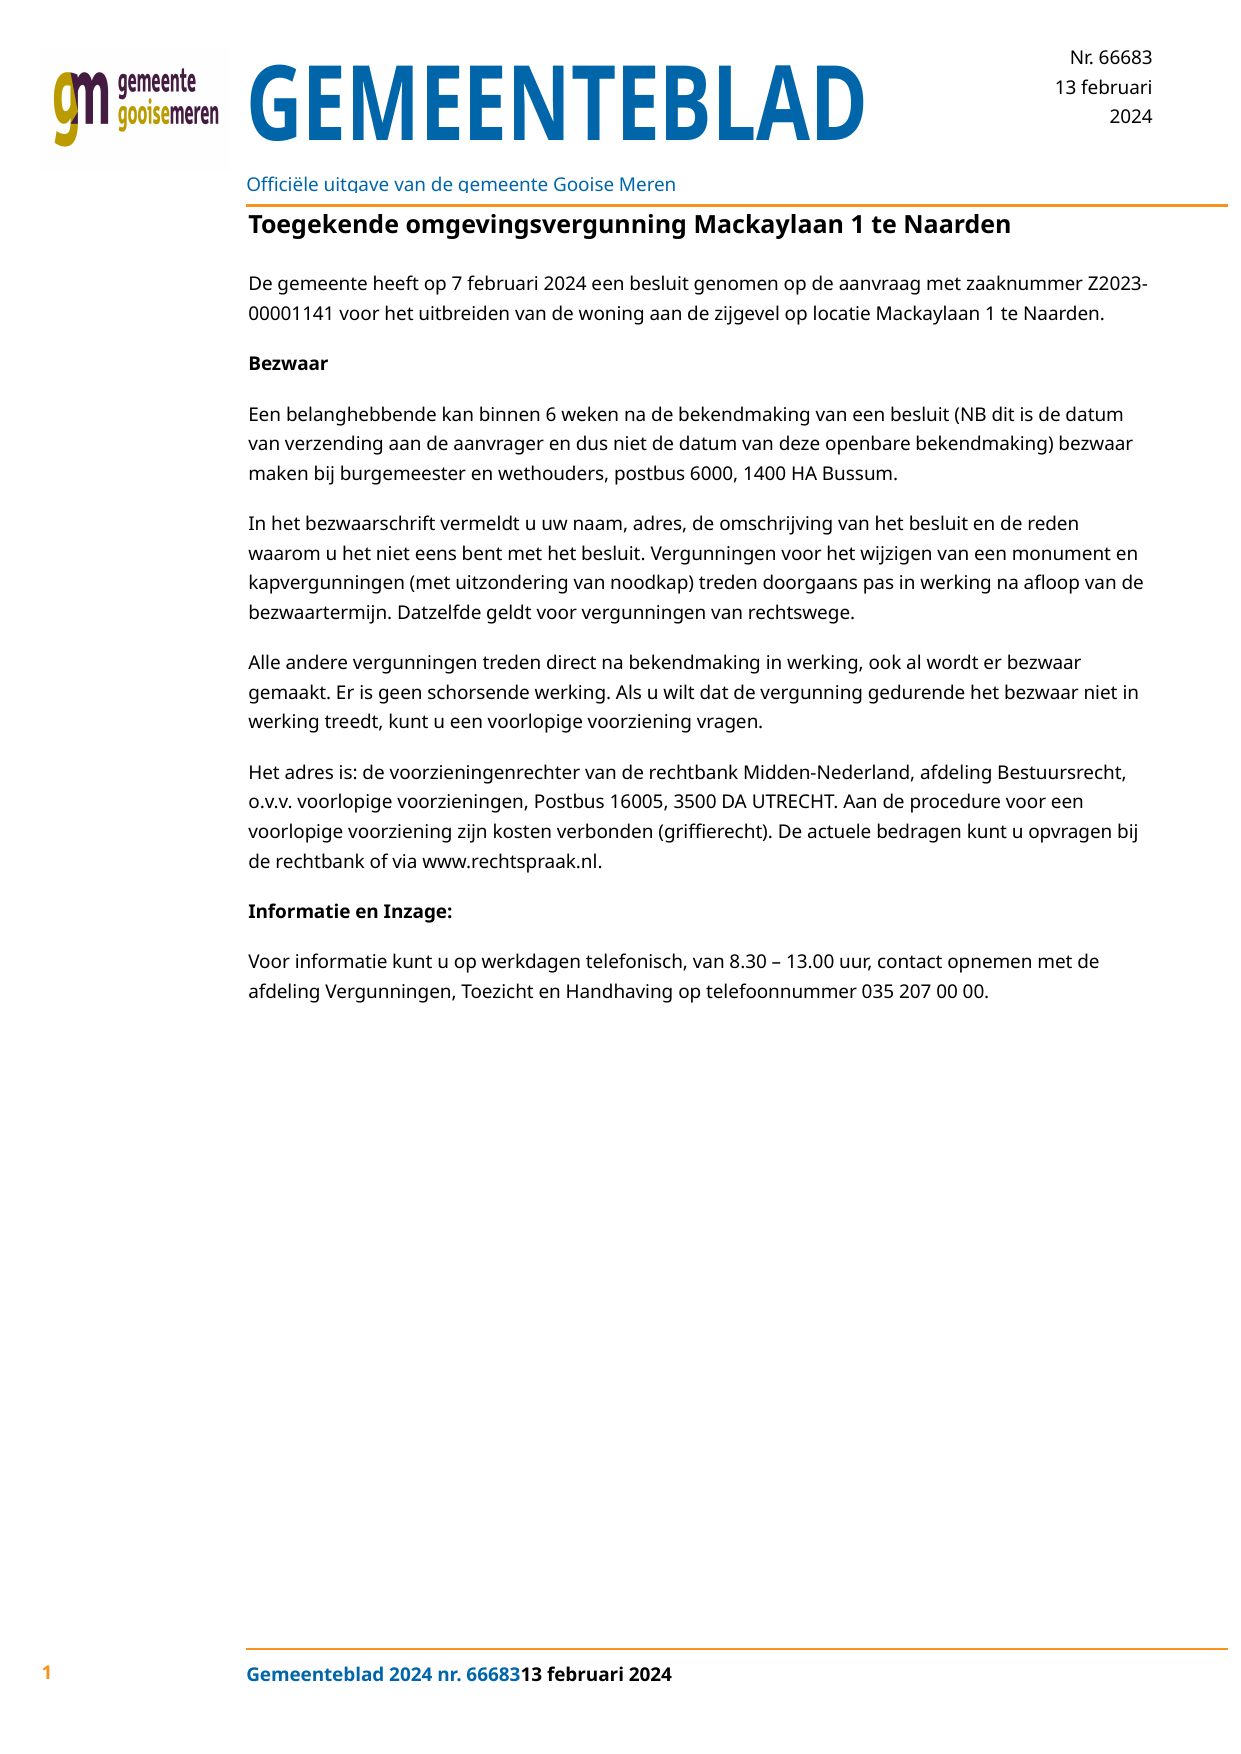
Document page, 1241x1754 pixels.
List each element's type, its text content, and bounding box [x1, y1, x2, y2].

picture [41, 47, 231, 172]
text De gemeente heeft op 7 februari 2024 een besluit genomen op de aanvraag met zaaknummer Z2023-00001141 voor het uitbreiden van de woning aan de zijgevel op locatie Mackaylaan 1 te Naarden. [248, 270, 1152, 326]
text Alle andere vergunningen treden direct na bekendmaking in werking, ook al wordt er bezwaar gemaakt. Er is geen schorsende werking. Als u wilt dat de vergunning gedurende het bezwaar niet in werking treedt, kunt u een voorlopige voorziening vragen. [248, 649, 1152, 734]
text In het bezwaarschrift vermeldt u uw naam, adres, de omschrijving van het besluit en de reden waarom u het niet eens bent met het besluit. Vergunningen voor het wijzigen van een monument en kapvergunningen (met uitzondering van noodkap) treden doorgaans pas in werking na afloop van de bezwaartermijn. Datzelfde geldt voor vergunningen van rechtswege. [248, 510, 1152, 625]
text Informatie en Inzage: [248, 898, 1152, 924]
text Bezwaar [248, 350, 1152, 376]
text Een belanghebbende kan binnen 6 weken na de bekendmaking van een besluit (NB dit is de datum van verzending aan de aanvrager en dus niet de datum van deze openbare bekendmaking) bezwaar maken bij burgemeester en wethouders, postbus 6000, 1400 HA Bussum. [248, 401, 1152, 486]
text Voor informatie kunt u op werkdagen telefonisch, van 8.30 – 13.00 uur, contact opnemen met de afdeling Vergunningen, Toezicht en Handhaving op telefoonnummer 035 207 00 00. [248, 949, 1152, 1004]
text Toegekende omgevingsvergunning Mackaylaan 1 te Naarden [248, 207, 1152, 241]
text Het adres is: de voorzieningenrechter van de rechtbank Midden-Nederland, afdeling Bestuursrecht, o.v.v. voorlopige voorzieningen, Postbus 16005, 3500 DA UTRECHT. Aan de procedure voor een voorlopige voorziening zijn kosten verbonden (griffierecht). De actuele bedragen kunt u opvragen bij de rechtbank of via www.rechtspraak.nl. [248, 759, 1152, 873]
